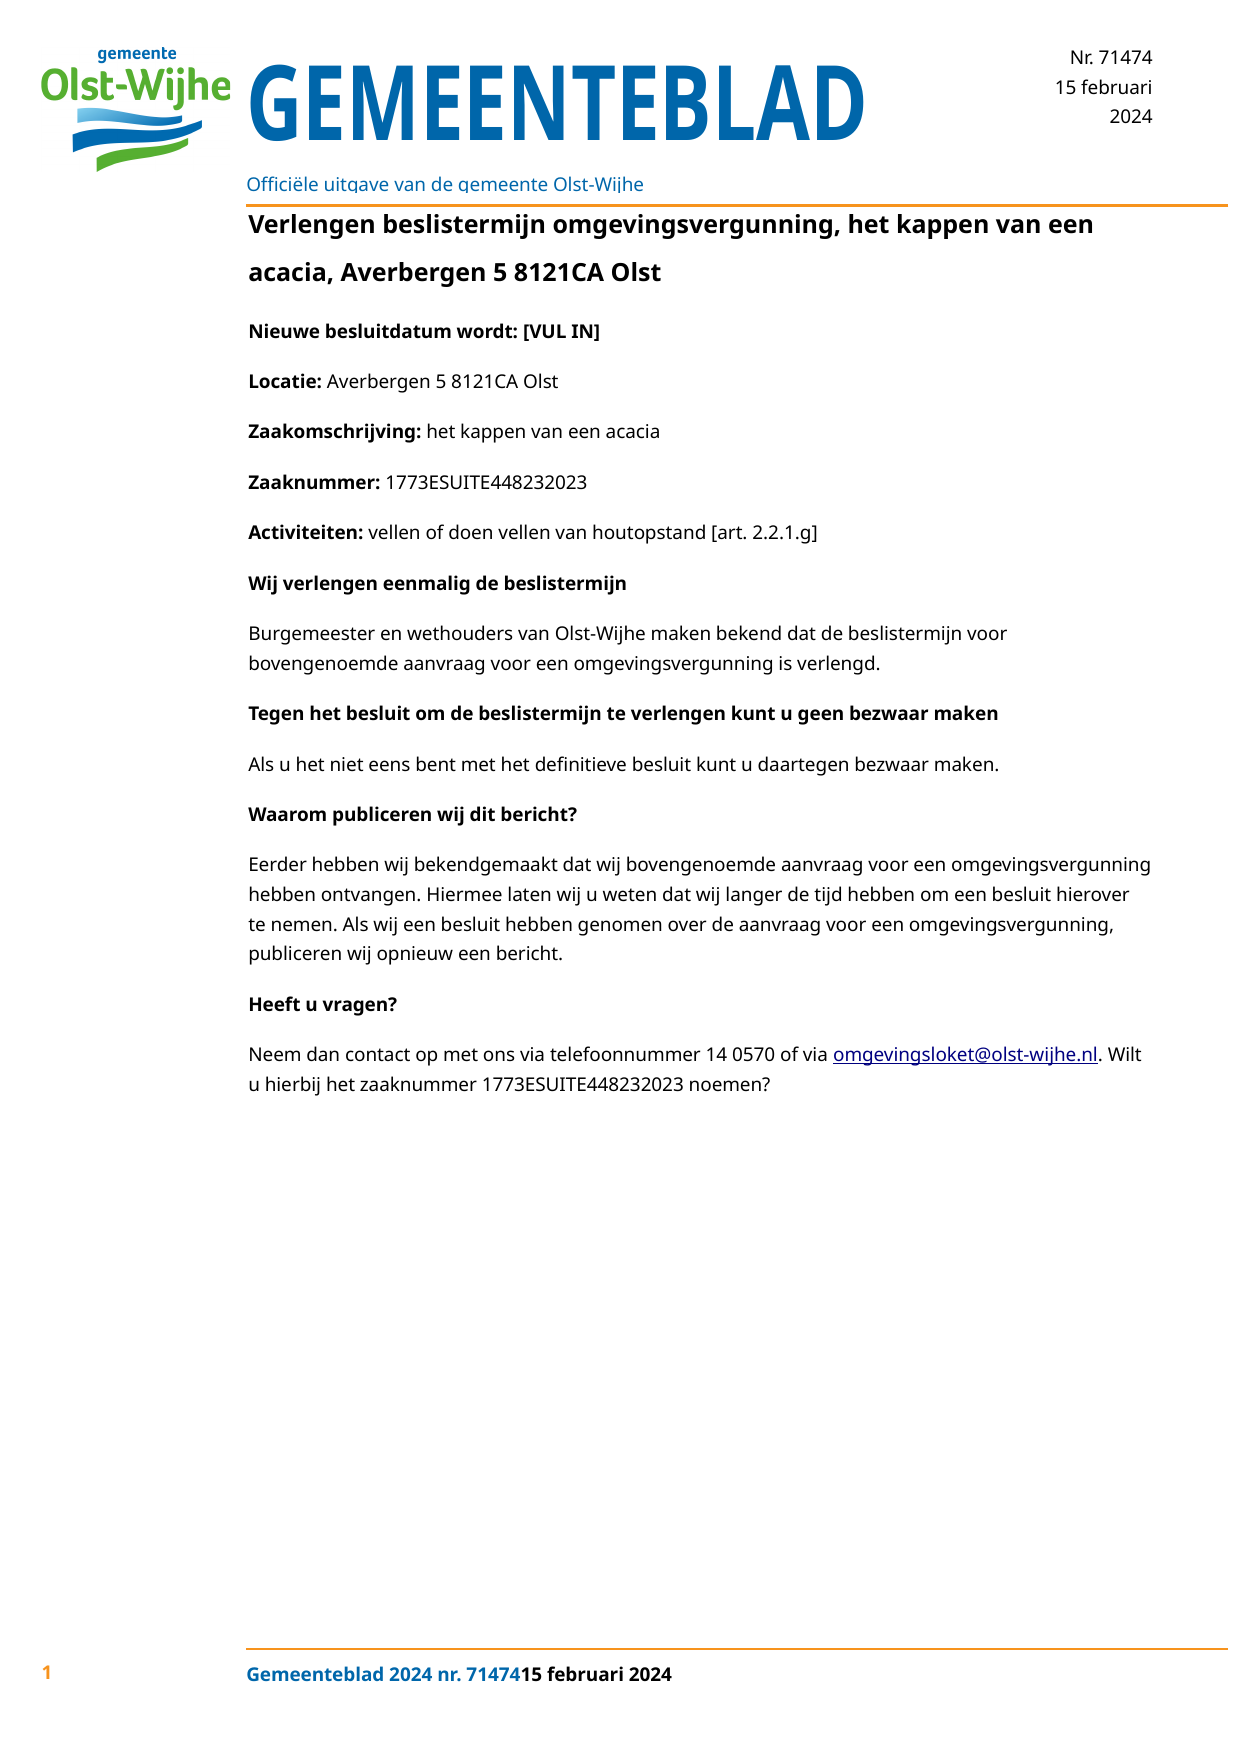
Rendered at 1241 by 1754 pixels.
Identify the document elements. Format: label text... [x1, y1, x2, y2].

text Neem dan contact op met ons via telefoonnummer 14 0570 of via omgevingsloket@olst-wijhe.nl. Wilt u hierbij het zaaknummer 1773ESUITE448232023 noemen? [248, 1041, 1152, 1097]
text Verlengen beslistermijn omgevingsvergunning, het kappen van een acacia, Averbergen 5 8121CA Olst [248, 207, 1152, 288]
text Nieuwe besluitdatum wordt: [VUL IN] [248, 318, 1152, 344]
text Activiteiten: vellen of doen vellen van houtopstand [art. 2.2.1.g] [248, 519, 1152, 545]
text Tegen het besluit om de beslistermijn te verlengen kunt u geen bezwaar maken [248, 700, 1152, 726]
text Waarom publiceren wij dit bericht? [248, 801, 1152, 827]
text Locatie: Averbergen 5 8121CA Olst [248, 368, 1152, 394]
text Eerder hebben wij bekendgemaakt dat wij bovengenoemde aanvraag voor een omgevingsvergunning hebben ontvangen. Hiermee laten wij u weten dat wij langer de tijd hebben om een besluit hierover te nemen. Als wij een besluit hebben genomen over de aanvraag voor een omgevingsvergunning, publiceren wij opnieuw een bericht. [248, 852, 1152, 966]
text Burgemeester en wethouders van Olst-Wijhe maken bekend dat de beslistermijn voor bovengenoemde aanvraag voor een omgevingsvergunning is verlengd. [248, 620, 1152, 676]
picture [41, 47, 231, 172]
text Zaakomschrijving: het kappen van een acacia [248, 419, 1152, 444]
text Zaaknummer: 1773ESUITE448232023 [248, 469, 1152, 495]
text Heeft u vragen? [248, 991, 1152, 1017]
text Als u het niet eens bent met het definitieve besluit kunt u daartegen bezwaar maken. [248, 751, 1152, 777]
text Wij verlengen eenmalig de beslistermijn [248, 570, 1152, 596]
